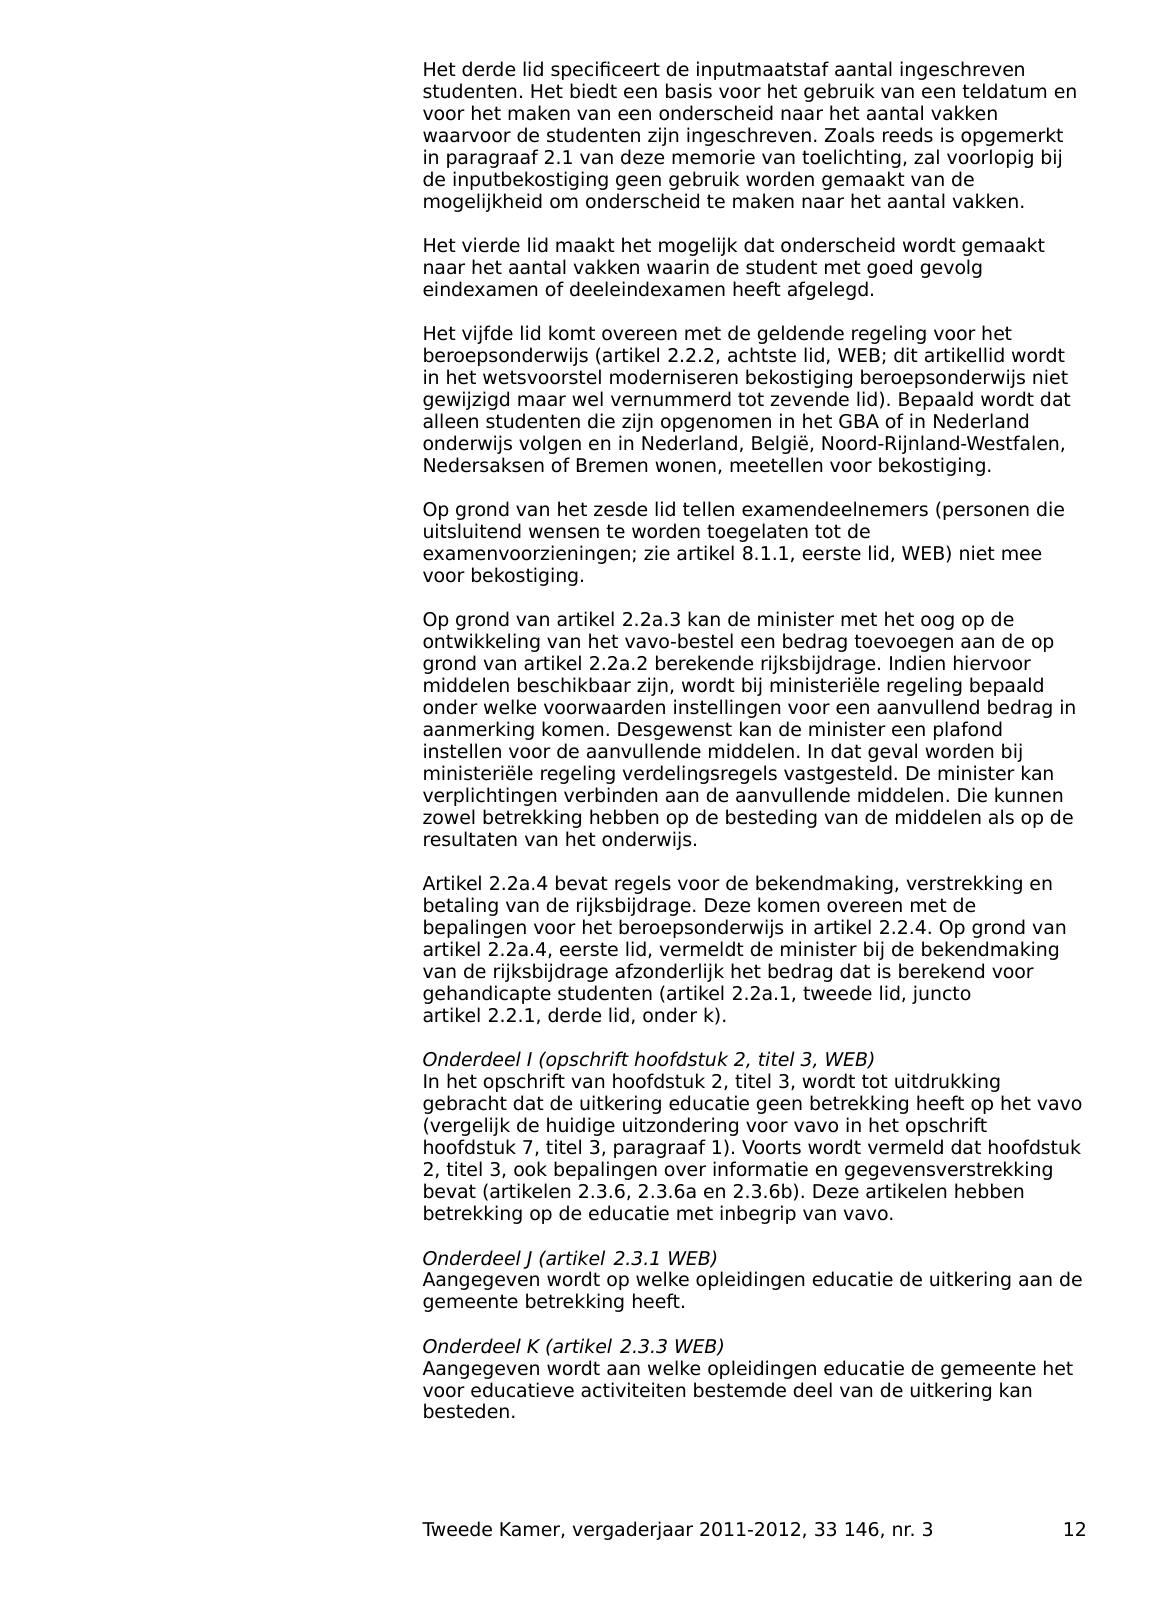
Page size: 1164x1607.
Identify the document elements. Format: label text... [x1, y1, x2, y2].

text Het derde lid specificeert de inputmaatstaf aantal ingeschreven studenten. Het biedt een basis voor het gebruik van een teldatum en voor het maken van een onderscheid naar het aantal vakken waarvoor de studenten zijn ingeschreven. Zoals reeds is opgemerkt in paragraaf 2.1 van deze memorie van toelichting, zal voorlopig bij de inputbekostiging geen gebruik worden gemaakt van de mogelijkheid om onderscheid te maken naar het aantal vakken. [422, 59, 1087, 213]
subtitle Onderdeel J (artikel 2.3.1 WEB) [422, 1247, 1087, 1269]
text Artikel 2.2a.4 bevat regels voor de bekendmaking, verstrekking en betaling van de rijksbijdrage. Deze komen overeen met de bepalingen voor het beroepsonderwijs in artikel 2.2.4. Op grond van artikel 2.2a.4, eerste lid, vermeldt de minister bij de bekendmaking van de rijksbijdrage afzonderlijk het bedrag dat is berekend voor gehandicapte studenten (artikel 2.2a.1, tweede lid, juncto artikel 2.2.1, derde lid, onder k). [422, 873, 1087, 1027]
text Aangegeven wordt aan welke opleidingen educatie de gemeente het voor educatieve activiteiten bestemde deel van de uitkering kan besteden. [422, 1357, 1087, 1423]
text Aangegeven wordt op welke opleidingen educatie de uitkering aan de gemeente betrekking heeft. [422, 1269, 1087, 1313]
text Op grond van artikel 2.2a.3 kan de minister met het oog op de ontwikkeling van het vavo-bestel een bedrag toevoegen aan de op grond van artikel 2.2a.2 berekende rijksbijdrage. Indien hiervoor middelen beschikbaar zijn, wordt bij ministeriële regeling bepaald onder welke voorwaarden instellingen voor een aanvullend bedrag in aanmerking komen. Desgewenst kan de minister een plafond instellen voor de aanvullende middelen. In dat geval worden bij ministeriële regeling verdelingsregels vastgesteld. De minister kan verplichtingen verbinden aan de aanvullende middelen. Die kunnen zowel betrekking hebben op de besteding van de middelen als op de resultaten van het onderwijs. [422, 609, 1087, 851]
text Het vijfde lid komt overeen met de geldende regeling voor het beroepsonderwijs (artikel 2.2.2, achtste lid, WEB; dit artikellid wordt in het wetsvoorstel moderniseren bekostiging beroepsonderwijs niet gewijzigd maar wel vernummerd tot zevende lid). Bepaald wordt dat alleen studenten die zijn opgenomen in het GBA of in Nederland onderwijs volgen en in Nederland, België, Noord-Rijnland-Westfalen, Nedersaksen of Bremen wonen, meetellen voor bekostiging. [422, 323, 1087, 477]
text Op grond van het zesde lid tellen examendeelnemers (personen die uitsluitend wensen te worden toegelaten tot de examenvoorzieningen; zie artikel 8.1.1, eerste lid, WEB) niet mee voor bekostiging. [422, 499, 1087, 587]
text In het opschrift van hoofdstuk 2, titel 3, wordt tot uitdrukking gebracht dat de uitkering educatie geen betrekking heeft op het vavo (vergelijk de huidige uitzondering voor vavo in het opschrift hoofdstuk 7, titel 3, paragraaf 1). Voorts wordt vermeld dat hoofdstuk 2, titel 3, ook bepalingen over informatie en gegevensverstrekking bevat (artikelen 2.3.6, 2.3.6a en 2.3.6b). Deze artikelen hebben betrekking op de educatie met inbegrip van vavo. [422, 1071, 1087, 1225]
subtitle Onderdeel I (opschrift hoofdstuk 2, titel 3, WEB) [422, 1049, 1087, 1071]
subtitle Onderdeel K (artikel 2.3.3 WEB) [422, 1336, 1087, 1357]
text Het vierde lid maakt het mogelijk dat onderscheid wordt gemaakt naar het aantal vakken waarin de student met goed gevolg eindexamen of deeleindexamen heeft afgelegd. [422, 235, 1087, 301]
